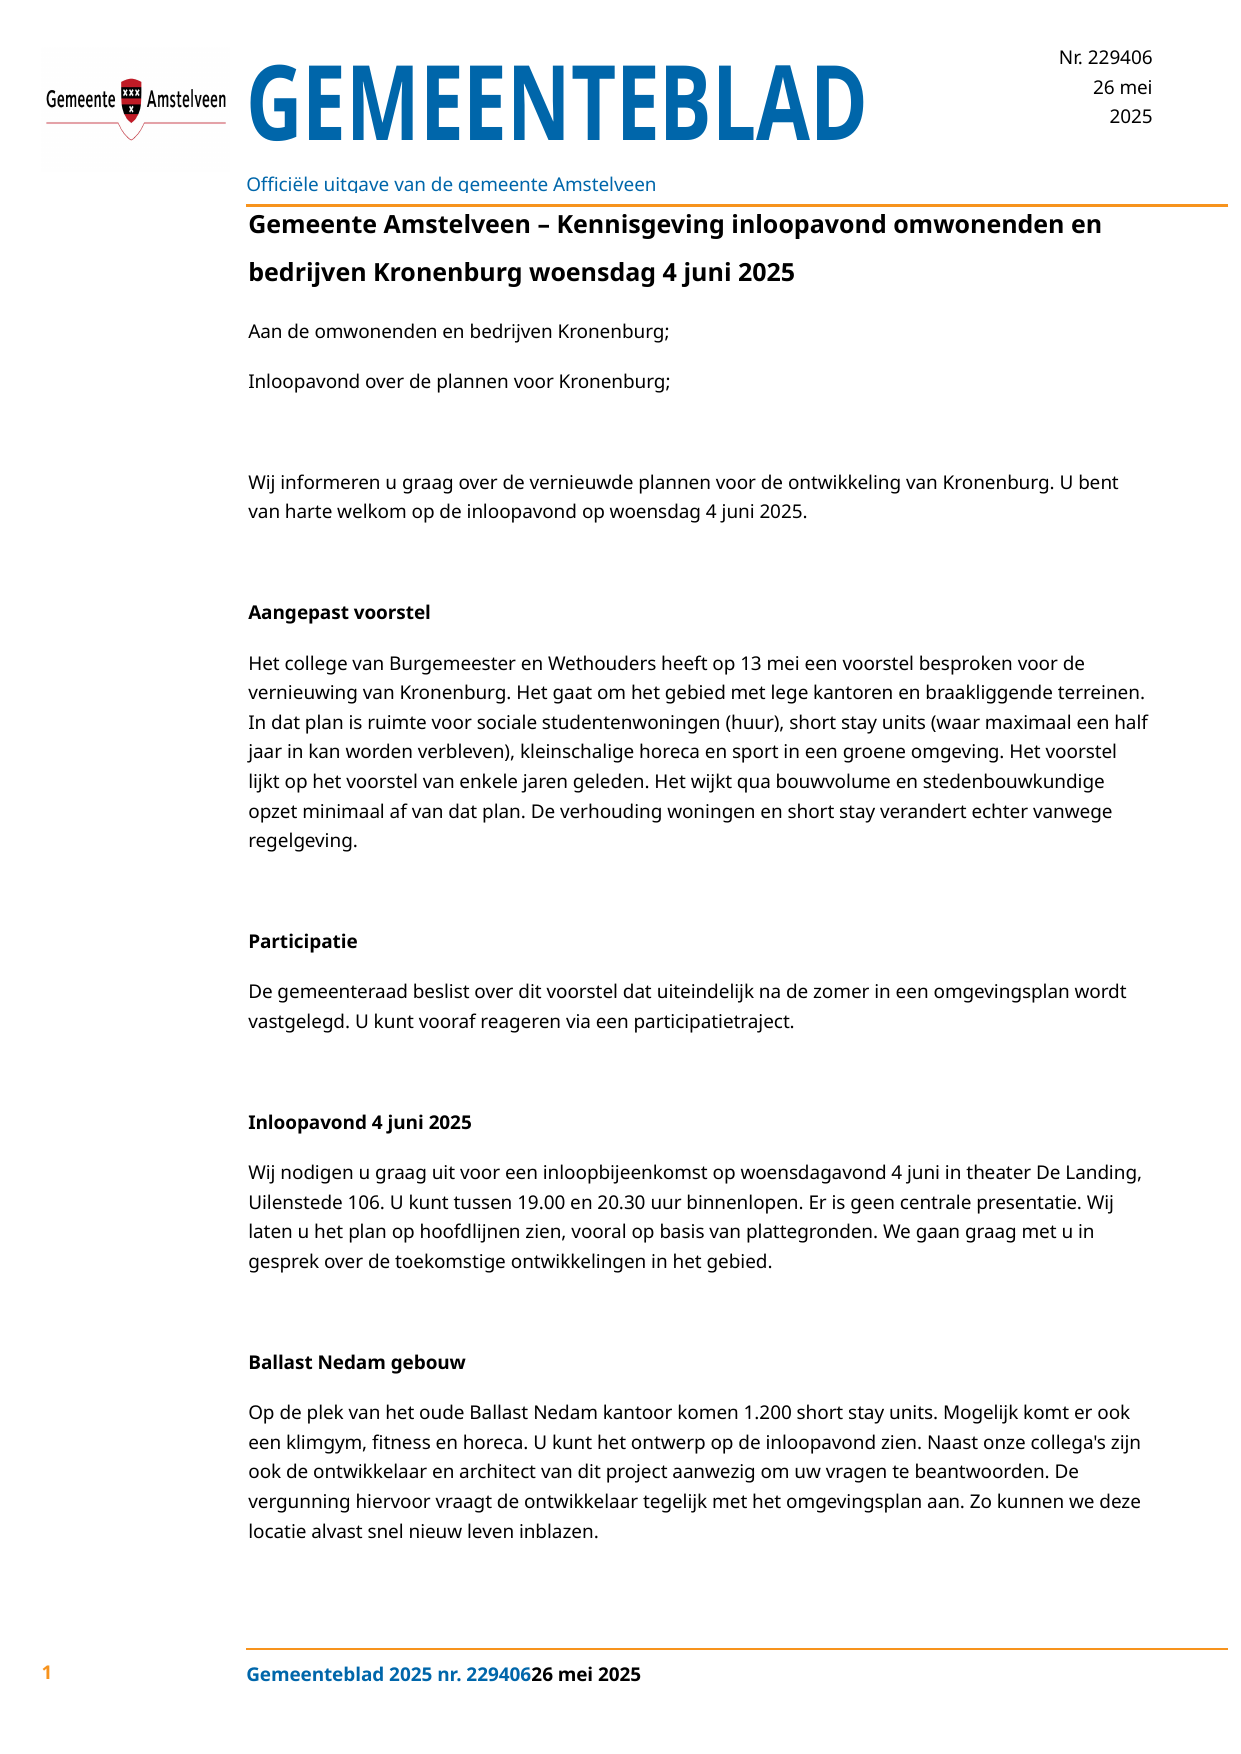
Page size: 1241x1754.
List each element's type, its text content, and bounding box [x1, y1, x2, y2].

text Inloopavond 4 juni 2025 [248, 1109, 1152, 1135]
text Wij informeren u graag over de vernieuwde plannen voor de ontwikkeling van Kronenburg. U bent van harte welkom op de inloopavond op woensdag 4 juni 2025. [248, 469, 1152, 524]
text Aangepast voorstel [248, 599, 1152, 625]
text Op de plek van het oude Ballast Nedam kantoor komen 1.200 short stay units. Mogelijk komt er ook een klimgym, fitness en horeca. U kunt het ontwerp op de inloopavond zien. Naast onze collega's zijn ook de ontwikkelaar en architect van dit project aanwezig om uw vragen te beantwoorden. De vergunning hiervoor vraagt de ontwikkelaar tegelijk met het omgevingsplan aan. Zo kunnen we deze locatie alvast snel nieuw leven inblazen. [248, 1399, 1152, 1544]
text De gemeenteraad beslist over dit voorstel dat uiteindelijk na de zomer in een omgevingsplan wordt vastgelegd. U kunt vooraf reageren via een participatietraject. [248, 979, 1152, 1034]
text Wij nodigen u graag uit voor een inloopbijeenkomst op woensdagavond 4 juni in theater De Landing, Uilenstede 106. U kunt tussen 19.00 en 20.30 uur binnenlopen. Er is geen centrale presentatie. Wij laten u het plan op hoofdlijnen zien, vooral op basis van plattegronden. We gaan graag met u in gesprek over de toekomstige ontwikkelingen in het gebied. [248, 1159, 1152, 1274]
text Participatie [248, 928, 1152, 954]
text Inloopavond over de plannen voor Kronenburg; [248, 368, 1152, 394]
text Ballast Nedam gebouw [248, 1349, 1152, 1375]
text Aan de omwonenden en bedrijven Kronenburg; [248, 318, 1152, 344]
picture [41, 47, 231, 172]
text Het college van Burgemeester en Wethouders heeft op 13 mei een voorstel besproken voor de vernieuwing van Kronenburg. Het gaat om het gebied met lege kantoren en braakliggende terreinen. In dat plan is ruimte voor sociale studentenwoningen (huur), short stay units (waar maximaal een half jaar in kan worden verbleven), kleinschalige horeca en sport in een groene omgeving. Het voorstel lijkt op het voorstel van enkele jaren geleden. Het wijkt qua bouwvolume en stedenbouwkundige opzet minimaal af van dat plan. De verhouding woningen en short stay verandert echter vanwege regelgeving. [248, 650, 1152, 853]
text Gemeente Amstelveen – Kennisgeving inloopavond omwonenden en bedrijven Kronenburg woensdag 4 juni 2025 [248, 207, 1152, 288]
